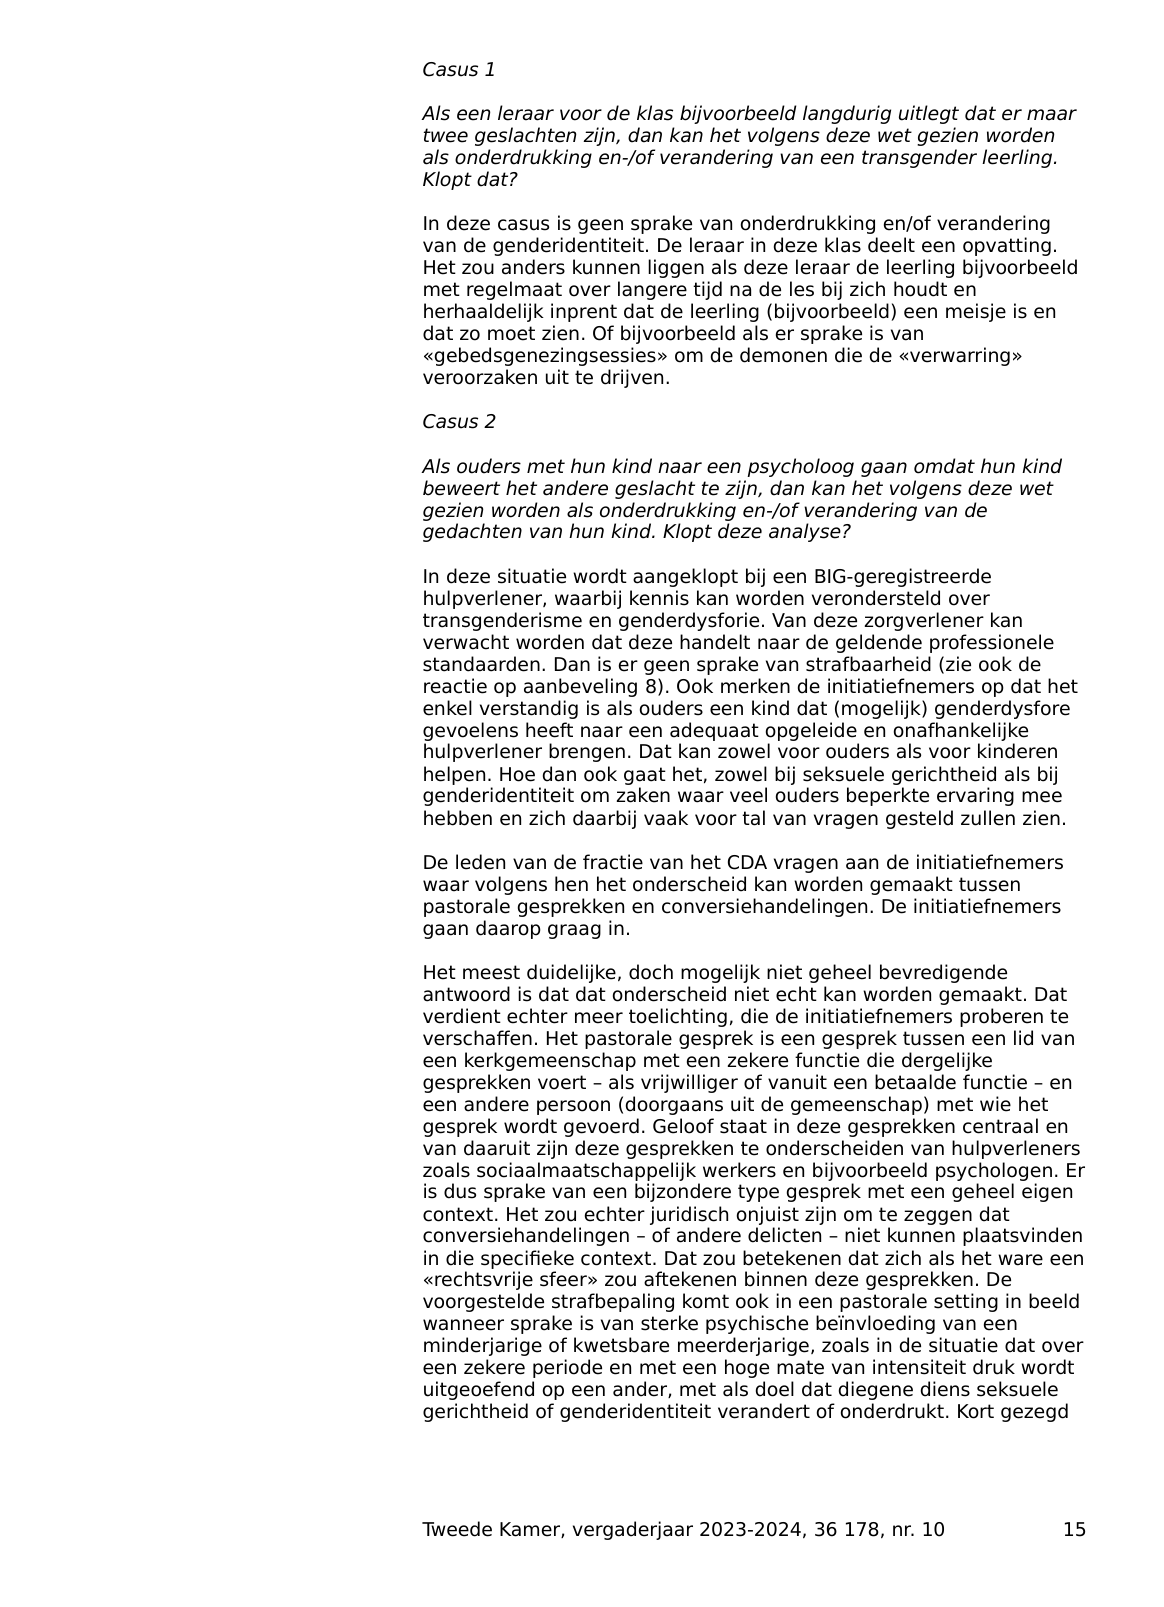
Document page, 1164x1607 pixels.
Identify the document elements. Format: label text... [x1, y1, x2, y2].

subtitle Casus 1 [422, 59, 1087, 81]
text Als een leraar voor de klas bijvoorbeeld langdurig uitlegt dat er maar twee geslachten zijn, dan kan het volgens deze wet gezien worden als onderdrukking en-/of verandering van een transgender leerling. Klopt dat? [422, 103, 1087, 191]
text Als ouders met hun kind naar een psycholoog gaan omdat hun kind beweert het andere geslacht te zijn, dan kan het volgens deze wet gezien worden als onderdrukking en-/of verandering van de gedachten van hun kind. Klopt deze analyse? [422, 456, 1087, 543]
text Het meest duidelijke, doch mogelijk niet geheel bevredigende antwoord is dat dat onderscheid niet echt kan worden gemaakt. Dat verdient echter meer toelichting, die de initiatiefnemers proberen te verschaffen. Het pastorale gesprek is een gesprek tussen een lid van een kerkgemeenschap met een zekere functie die dergelijke gesprekken voert – als vrijwilliger of vanuit een betaalde functie – en een andere persoon (doorgaans uit de gemeenschap) met wie het gesprek wordt gevoerd. Geloof staat in deze gesprekken centraal en van daaruit zijn deze gesprekken te onderscheiden van hulpverleners zoals sociaalmaatschappelijk werkers en bijvoorbeeld psychologen. Er is dus sprake van een bijzondere type gesprek met een geheel eigen context. Het zou echter juridisch onjuist zijn om te zeggen dat conversiehandelingen – of andere delicten – niet kunnen plaatsvinden in die specifieke context. Dat zou betekenen dat zich als het ware een «rechtsvrije sfeer» zou aftekenen binnen deze gesprekken. De voorgestelde strafbepaling komt ook in een pastorale setting in beeld wanneer sprake is van sterke psychische beïnvloeding van een minderjarige of kwetsbare meerderjarige, zoals in de situatie dat over een zekere periode en met een hoge mate van intensiteit druk wordt uitgeoefend op een ander, met als doel dat diegene diens seksuele gerichtheid of genderidentiteit verandert of onderdrukt. Kort gezegd [422, 962, 1087, 1423]
subtitle Casus 2 [422, 411, 1087, 433]
text In deze casus is geen sprake van onderdrukking en/of verandering van de genderidentiteit. De leraar in deze klas deelt een opvatting. Het zou anders kunnen liggen als deze leraar de leerling bijvoorbeeld met regelmaat over langere tijd na de les bij zich houdt en herhaaldelijk inprent dat de leerling (bijvoorbeeld) een meisje is en dat zo moet zien. Of bijvoorbeeld als er sprake is van «gebedsgenezingsessies» om de demonen die de «verwarring» veroorzaken uit te drijven. [422, 213, 1087, 389]
text In deze situatie wordt aangeklopt bij een BIG-geregistreerde hulpverlener, waarbij kennis kan worden verondersteld over transgenderisme en genderdysforie. Van deze zorgverlener kan verwacht worden dat deze handelt naar de geldende professionele standaarden. Dan is er geen sprake van strafbaarheid (zie ook de reactie op aanbeveling 8). Ook merken de initiatiefnemers op dat het enkel verstandig is als ouders een kind dat (mogelijk) genderdysfore gevoelens heeft naar een adequaat opgeleide en onafhankelijke hulpverlener brengen. Dat kan zowel voor ouders als voor kinderen helpen. Hoe dan ook gaat het, zowel bij seksuele gerichtheid als bij genderidentiteit om zaken waar veel ouders beperkte ervaring mee hebben en zich daarbij vaak voor tal van vragen gesteld zullen zien. [422, 566, 1087, 829]
text De leden van de fractie van het CDA vragen aan de initiatiefnemers waar volgens hen het onderscheid kan worden gemaakt tussen pastorale gesprekken en conversiehandelingen. De initiatiefnemers gaan daarop graag in. [422, 852, 1087, 939]
